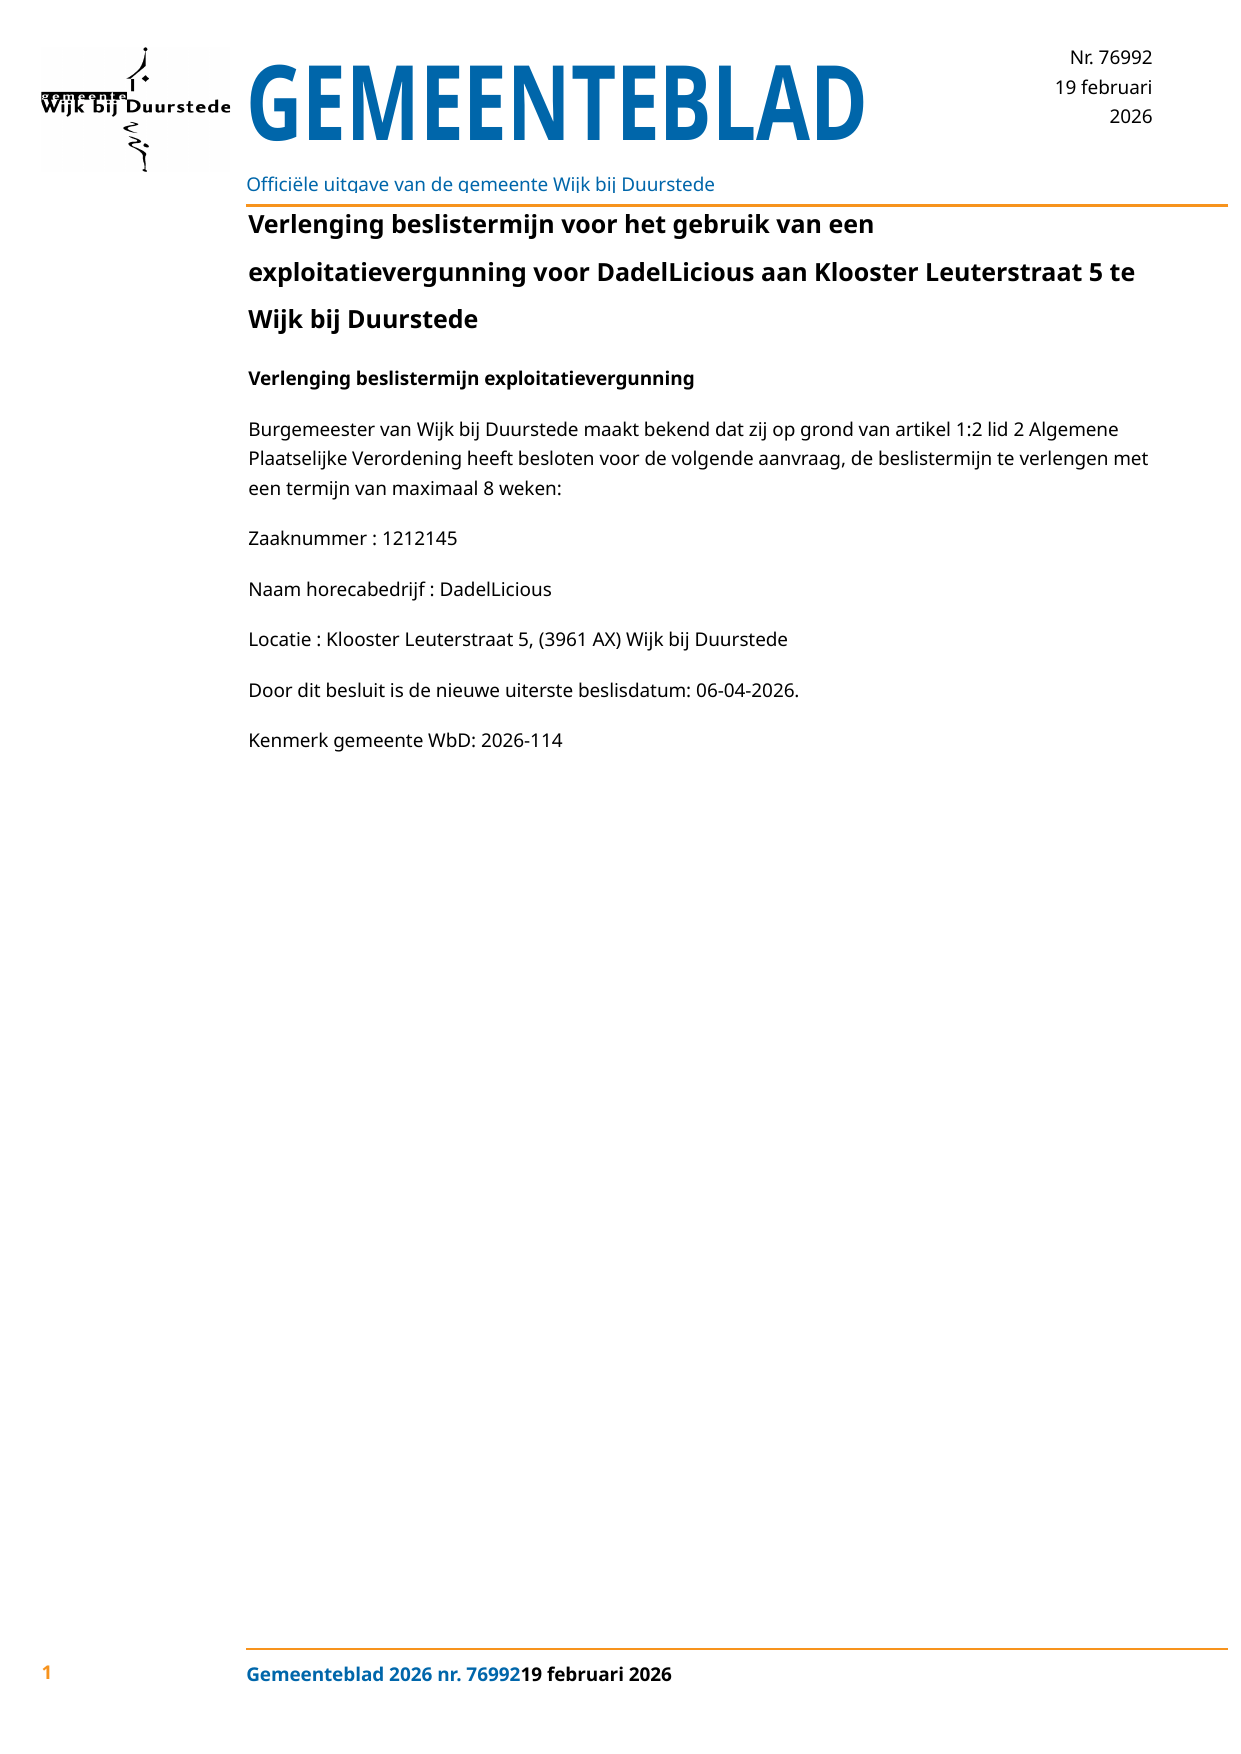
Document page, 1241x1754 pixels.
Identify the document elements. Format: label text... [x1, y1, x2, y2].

text Verlenging beslistermijn exploitatievergunning [248, 366, 1152, 391]
text Locatie : Klooster Leuterstraat 5, (3961 AX) Wijk bij Duurstede [248, 626, 1152, 652]
text Door dit besluit is de nieuwe uiterste beslisdatum: 06-04-2026. [248, 677, 1152, 702]
text Burgemeester van Wijk bij Duurstede maakt bekend dat zij op grond van artikel 1:2 lid 2 Algemene Plaatselijke Verordening heeft besloten voor de volgende aanvraag, de beslistermijn te verlengen met een termijn van maximaal 8 weken: [248, 416, 1152, 501]
text Zaaknummer : 1212145 [248, 526, 1152, 551]
picture [41, 47, 231, 172]
text Naam horecabedrijf : DadelLicious [248, 576, 1152, 602]
text Kenmerk gemeente WbD: 2026-114 [248, 727, 1152, 753]
text Verlenging beslistermijn voor het gebruik van een exploitatievergunning voor DadelLicious aan Klooster Leuterstraat 5 te Wijk bij Duurstede [248, 207, 1152, 336]
